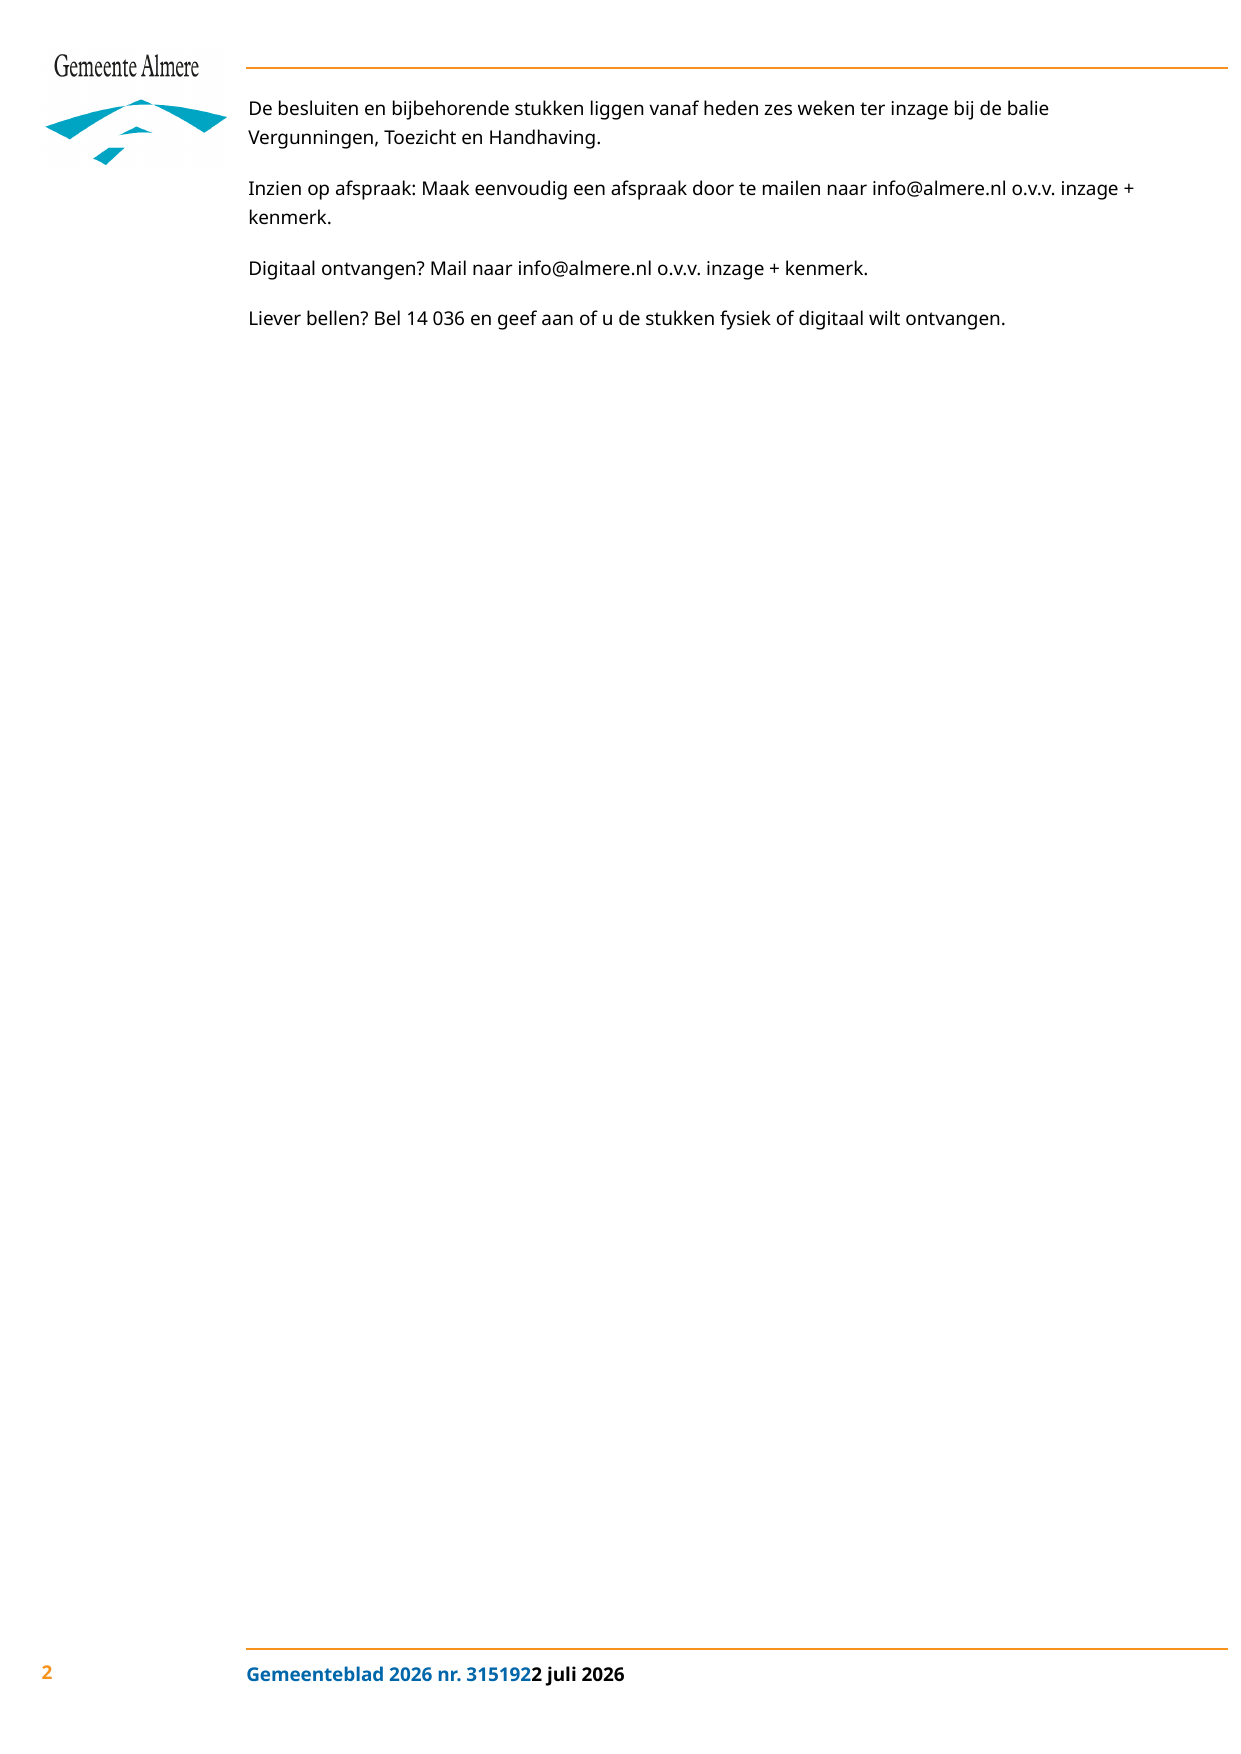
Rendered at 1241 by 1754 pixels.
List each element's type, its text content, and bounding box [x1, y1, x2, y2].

text De besluiten en bijbehorende stukken liggen vanaf heden zes weken ter inzage bij de balie Vergunningen, Toezicht en Handhaving. [248, 95, 1152, 150]
picture [41, 47, 231, 172]
text Liever bellen? Bel 14 036 en geef aan of u de stukken fysiek of digitaal wilt ontvangen. [248, 305, 1152, 331]
text Inzien op afspraak: Maak eenvoudig een afspraak door te mailen naar info@almere.nl o.v.v. inzage + kenmerk. [248, 175, 1152, 230]
text Digitaal ontvangen? Mail naar info@almere.nl o.v.v. inzage + kenmerk. [248, 255, 1152, 281]
